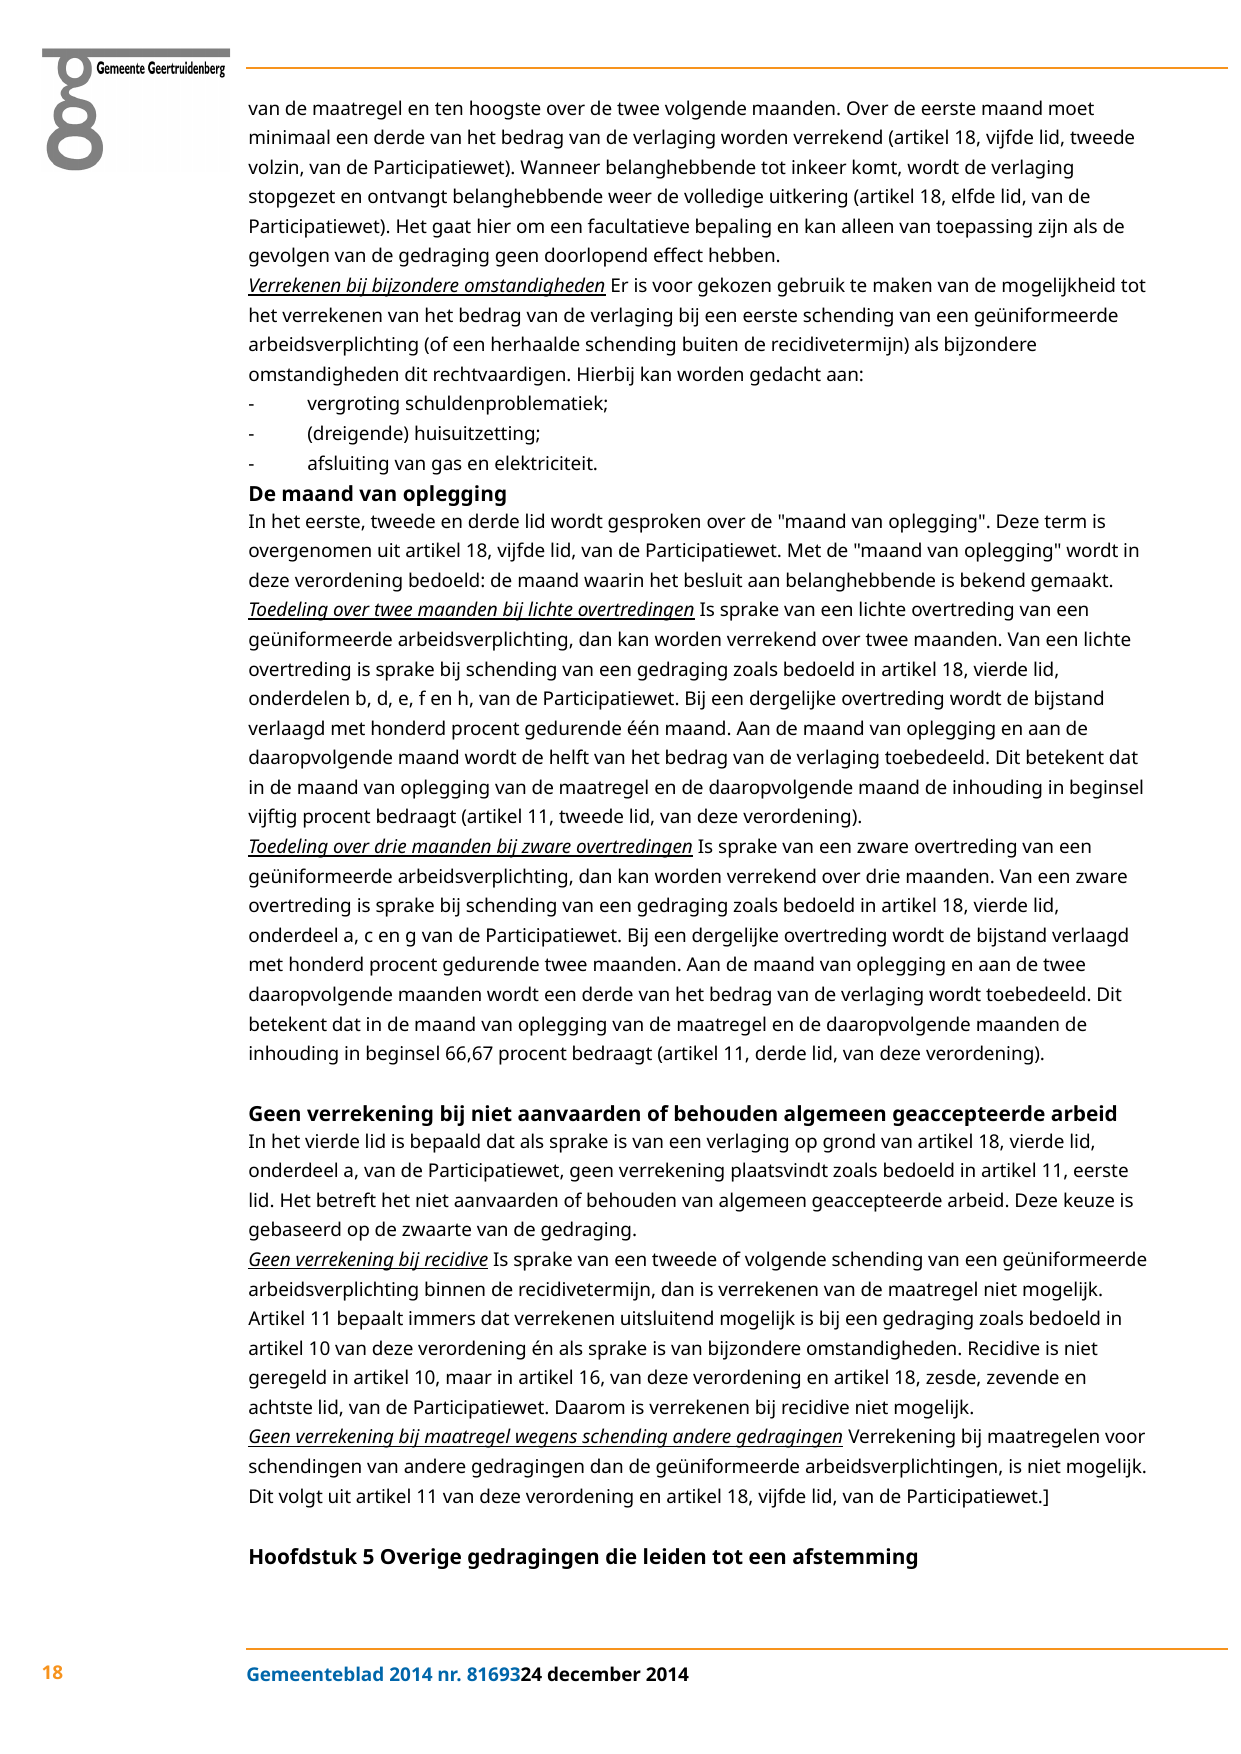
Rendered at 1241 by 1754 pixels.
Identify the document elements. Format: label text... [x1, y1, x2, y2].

list afsluiting van gas en elektriciteit. [248, 450, 1152, 476]
text Geen verrekening bij recidive Is sprake van een tweede of volgende schending van een geüniformeerde arbeidsverplichting binnen de recidivetermijn, dan is verrekenen van de maatregel niet mogelijk. Artikel 11 bepaalt immers dat verrekenen uitsluitend mogelijk is bij een gedraging zoals bedoeld in artikel 10 van deze verordening én als sprake is van bijzondere omstandigheden. Recidive is niet geregeld in artikel 10, maar in artikel 16, van deze verordening en artikel 18, zesde, zevende en achtste lid, van de Participatiewet. Daarom is verrekenen bij recidive niet mogelijk. [248, 1246, 1152, 1420]
text Toedeling over drie maanden bij zware overtredingen Is sprake van een zware overtreding van een geüniformeerde arbeidsverplichting, dan kan worden verrekend over drie maanden. Van een zware overtreding is sprake bij schending van een gedraging zoals bedoeld in artikel 18, vierde lid, onderdeel a, c en g van de Participatiewet. Bij een dergelijke overtreding wordt de bijstand verlaagd met honderd procent gedurende twee maanden. Aan de maand van oplegging en aan de twee daaropvolgende maanden wordt een derde van het bedrag van de verlaging wordt toebedeeld. Dit betekent dat in de maand van oplegging van de maatregel en de daaropvolgende maanden de inhouding in beginsel 66,67 procent bedraagt (artikel 11, derde lid, van deze verordening). [248, 833, 1152, 1066]
text Toedeling over twee maanden bij lichte overtredingen Is sprake van een lichte overtreding van een geüniformeerde arbeidsverplichting, dan kan worden verrekend over twee maanden. Van een lichte overtreding is sprake bij schending van een gedraging zoals bedoeld in artikel 18, vierde lid, onderdelen b, d, e, f en h, van de Participatiewet. Bij een dergelijke overtreding wordt de bijstand verlaagd met honderd procent gedurende één maand. Aan de maand van oplegging en aan de daaropvolgende maand wordt de helft van het bedrag van de verlaging toebedeeld. Dit betekent dat in de maand van oplegging van de maatregel en de daaropvolgende maand de inhouding in beginsel vijftig procent bedraagt (artikel 11, tweede lid, van deze verordening). [248, 597, 1152, 829]
picture [41, 47, 231, 172]
text De maand van oplegging [248, 479, 1152, 508]
list (dreigende) huisuitzetting; [248, 420, 1152, 446]
text Geen verrekening bij maatregel wegens schending andere gedragingen Verrekening bij maatregelen voor schendingen van andere gedragingen dan de geüniformeerde arbeidsverplichtingen, is niet mogelijk. Dit volgt uit artikel 11 van deze verordening en artikel 18, vijfde lid, van de Participatiewet.] [248, 1424, 1152, 1509]
text In het eerste, tweede en derde lid wordt gesproken over de "maand van oplegging". Deze term is overgenomen uit artikel 18, vijfde lid, van de Participatiewet. Met de "maand van oplegging" wordt in deze verordening bedoeld: de maand waarin het besluit aan belanghebbende is bekend gemaakt. [248, 508, 1152, 593]
text Geen verrekening bij niet aanvaarden of behouden algemeen geaccepteerde arbeid [248, 1099, 1152, 1128]
text Verrekenen bij bijzondere omstandigheden Er is voor gekozen gebruik te maken van de mogelijkheid tot het verrekenen van het bedrag van de verlaging bij een eerste schending van een geüniformeerde arbeidsverplichting (of een herhaalde schending buiten de recidivetermijn) als bijzondere omstandigheden dit rechtvaardigen. Hierbij kan worden gedacht aan: [248, 272, 1152, 387]
text In het vierde lid is bepaald dat als sprake is van een verlaging op grond van artikel 18, vierde lid, onderdeel a, van de Participatiewet, geen verrekening plaatsvindt zoals bedoeld in artikel 11, eerste lid. Het betreft het niet aanvaarden of behouden van algemeen geaccepteerde arbeid. Deze keuze is gebaseerd op de zwaarte van de gedraging. [248, 1128, 1152, 1242]
list vergroting schuldenproblematiek; [248, 391, 1152, 416]
text Hoofdstuk 5 Overige gedragingen die leiden tot een afstemming [248, 1542, 1152, 1571]
text van de maatregel en ten hoogste over de twee volgende maanden. Over de eerste maand moet minimaal een derde van het bedrag van de verlaging worden verrekend (artikel 18, vijfde lid, tweede volzin, van de Participatiewet). Wanneer belanghebbende tot inkeer komt, wordt de verlaging stopgezet en ontvangt belanghebbende weer de volledige uitkering (artikel 18, elfde lid, van de Participatiewet). Het gaat hier om een facultatieve bepaling en kan alleen van toepassing zijn als de gevolgen van de gedraging geen doorlopend effect hebben. [248, 95, 1152, 268]
